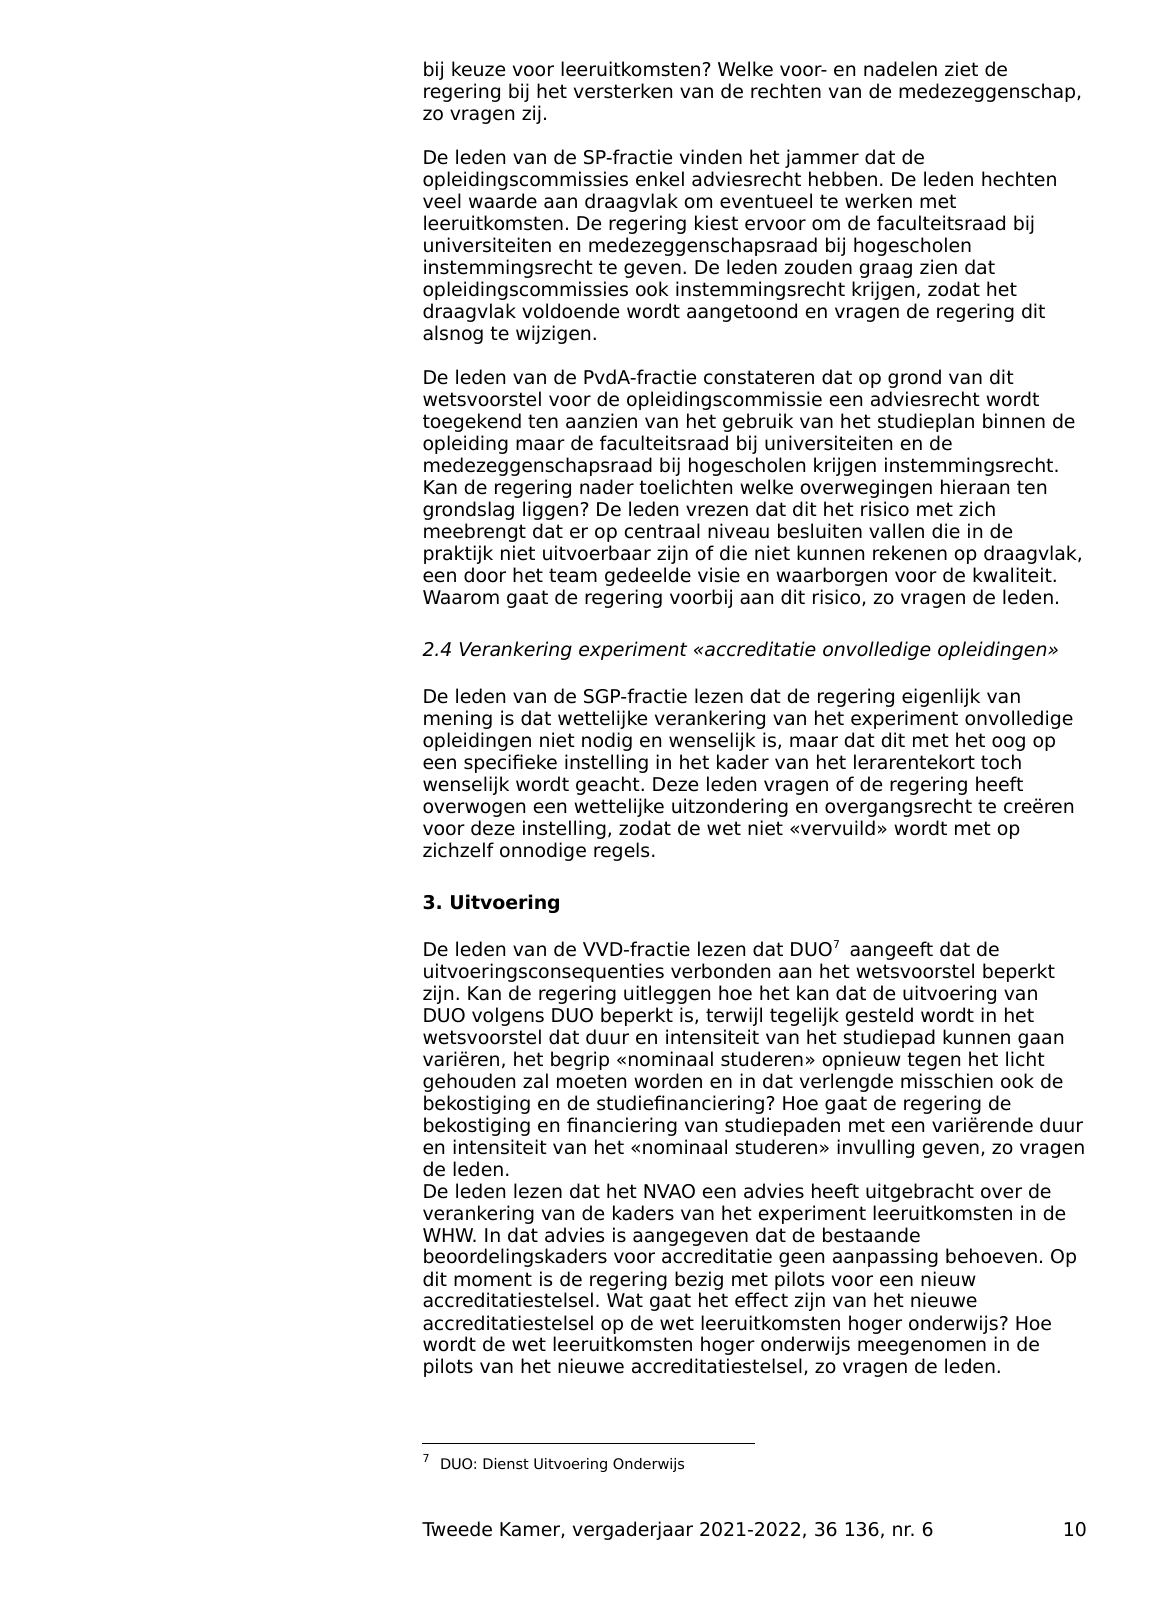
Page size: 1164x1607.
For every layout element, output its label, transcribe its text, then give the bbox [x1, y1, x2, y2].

text De leden lezen dat het NVAO een advies heeft uitgebracht over de verankering van de kaders van het experiment leeruitkomsten in de WHW. In dat advies is aangegeven dat de bestaande beoordelingskaders voor accreditatie geen aanpassing behoeven. Op dit moment is de regering bezig met pilots voor een nieuw accreditatiestelsel. Wat gaat het effect zijn van het nieuwe accreditatiestelsel op de wet leeruitkomsten hoger onderwijs? Hoe wordt de wet leeruitkomsten hoger onderwijs meegenomen in de pilots van het nieuwe accreditatiestelsel, zo vragen de leden. [422, 1181, 1087, 1378]
subtitle 2.4 Verankering experiment «accreditatie onvolledige opleidingen» [422, 639, 1087, 661]
text bij keuze voor leeruitkomsten? Welke voor- en nadelen ziet de regering bij het versterken van de rechten van de medezeggenschap, zo vragen zij. [422, 59, 1087, 125]
subtitle 3. Uitvoering [422, 892, 1087, 914]
text De leden van de SP-fractie vinden het jammer dat de opleidingscommissies enkel adviesrecht hebben. De leden hechten veel waarde aan draagvlak om eventueel te werken met leeruitkomsten. De regering kiest ervoor om de faculteitsraad bij universiteiten en medezeggenschapsraad bij hogescholen instemmingsrecht te geven. De leden zouden graag zien dat opleidingscommissies ook instemmingsrecht krijgen, zodat het draagvlak voldoende wordt aangetoond en vragen de regering dit alsnog te wijzigen. [422, 147, 1087, 345]
text De leden van de SGP-fractie lezen dat de regering eigenlijk van mening is dat wettelijke verankering van het experiment onvolledige opleidingen niet nodig en wenselijk is, maar dat dit met het oog op een specifieke instelling in het kader van het lerarentekort toch wenselijk wordt geacht. Deze leden vragen of de regering heeft overwogen een wettelijke uitzondering en overgangsrecht te creëren voor deze instelling, zodat de wet niet «vervuild» wordt met op zichzelf onnodige regels. [422, 686, 1087, 862]
text De leden van de PvdA-fractie constateren dat op grond van dit wetsvoorstel voor de opleidingscommissie een adviesrecht wordt toegekend ten aanzien van het gebruik van het studieplan binnen de opleiding maar de faculteitsraad bij universiteiten en de medezeggenschapsraad bij hogescholen krijgen instemmingsrecht. Kan de regering nader toelichten welke overwegingen hieraan ten grondslag liggen? De leden vrezen dat dit het risico met zich meebrengt dat er op centraal niveau besluiten vallen die in de praktijk niet uitvoerbaar zijn of die niet kunnen rekenen op draagvlak, een door het team gedeelde visie en waarborgen voor de kwaliteit. Waarom gaat de regering voorbij aan dit risico, zo vragen de leden. [422, 367, 1087, 609]
text De leden van de VVD-fractie lezen dat DUO aangeeft dat de uitvoeringsconsequenties verbonden aan het wetsvoorstel beperkt zijn. Kan de regering uitleggen hoe het kan dat de uitvoering van DUO volgens DUO beperkt is, terwijl tegelijk gesteld wordt in het wetsvoorstel dat duur en intensiteit van het studiepad kunnen gaan variëren, het begrip «nominaal studeren» opnieuw tegen het licht gehouden zal moeten worden en in dat verlengde misschien ook de bekostiging en de studiefinanciering? Hoe gaat de regering de bekostiging en financiering van studiepaden met een variërende duur en intensiteit van het «nominaal studeren» invulling geven, zo vragen de leden. [422, 939, 1087, 1181]
text DUO: Dienst Uitvoering Onderwijs [422, 1452, 1087, 1474]
